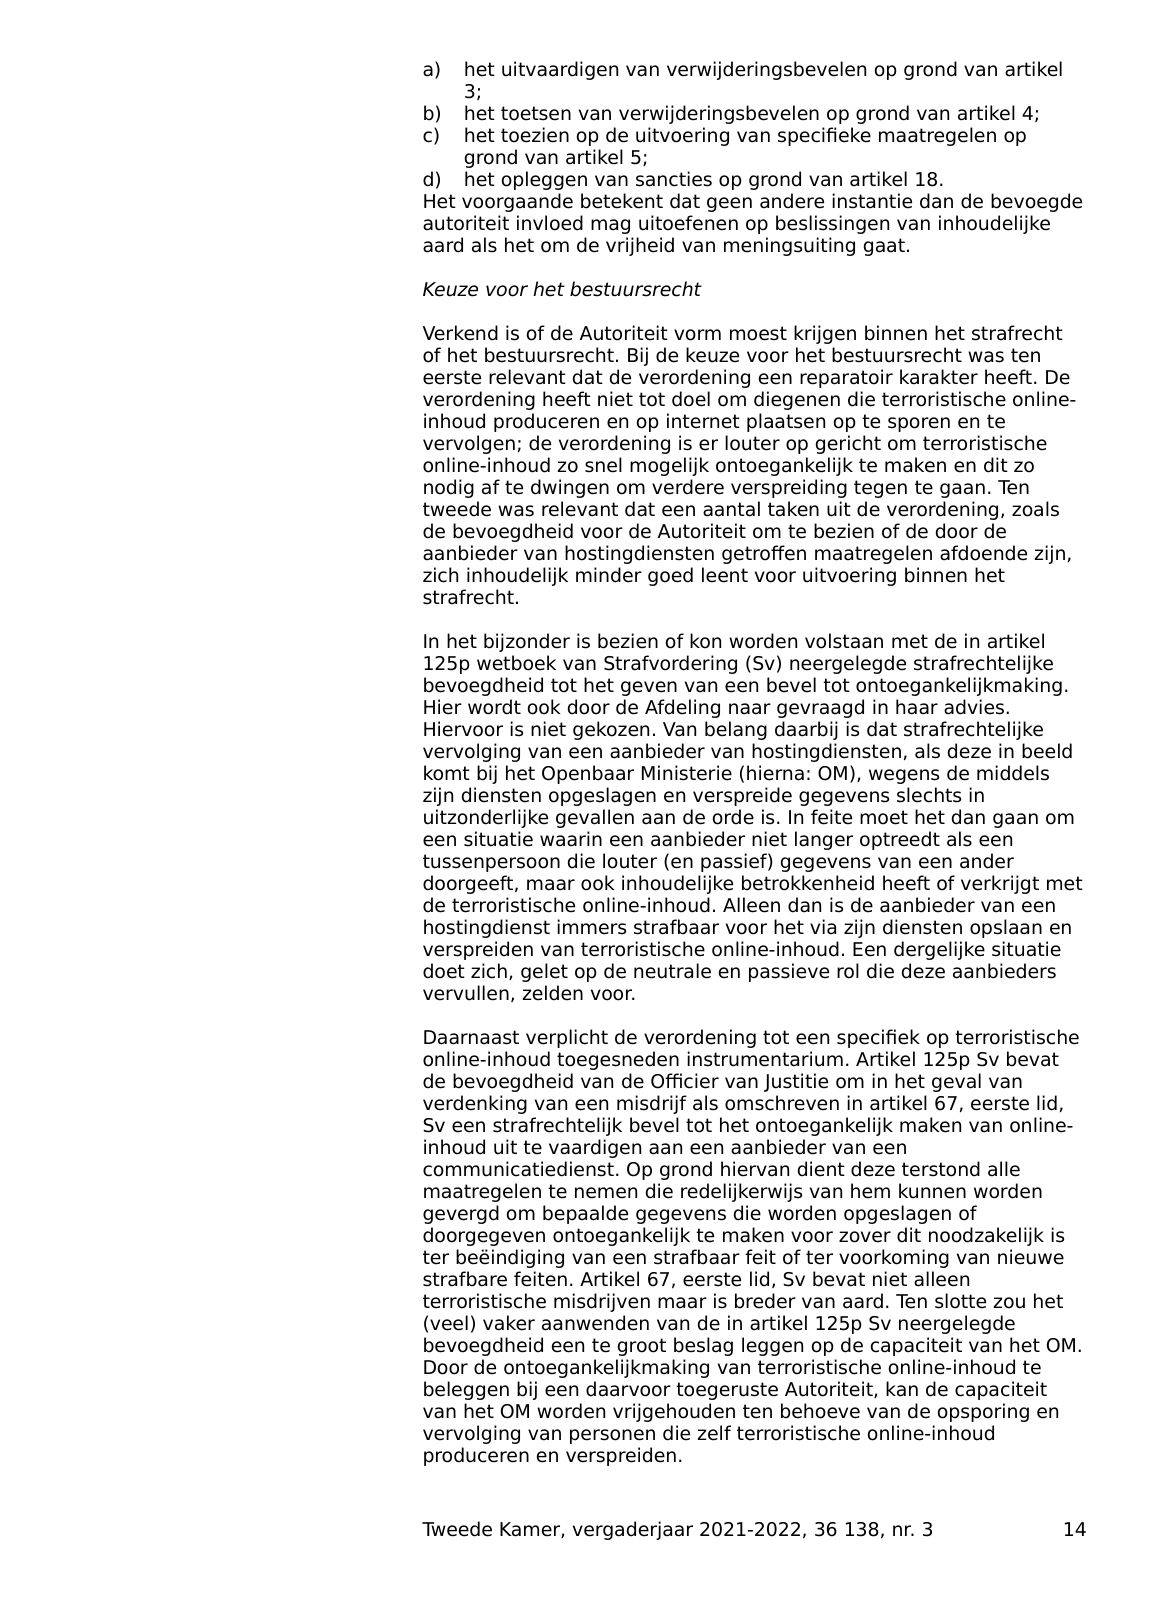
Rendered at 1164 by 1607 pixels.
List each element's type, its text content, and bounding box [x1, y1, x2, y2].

text Daarnaast verplicht de verordening tot een specifiek op terroristische online-inhoud toegesneden instrumentarium. Artikel 125p Sv bevat de bevoegdheid van de Officier van Justitie om in het geval van verdenking van een misdrijf als omschreven in artikel 67, eerste lid, Sv een strafrechtelijk bevel tot het ontoegankelijk maken van online-inhoud uit te vaardigen aan een aanbieder van een communicatiedienst. Op grond hiervan dient deze terstond alle maatregelen te nemen die redelijkerwijs van hem kunnen worden gevergd om bepaalde gegevens die worden opgeslagen of doorgegeven ontoegankelijk te maken voor zover dit noodzakelijk is ter beëindiging van een strafbaar feit of ter voorkoming van nieuwe strafbare feiten. Artikel 67, eerste lid, Sv bevat niet alleen terroristische misdrijven maar is breder van aard. Ten slotte zou het (veel) vaker aanwenden van de in artikel 125p Sv neergelegde bevoegdheid een te groot beslag leggen op de capaciteit van het OM. Door de ontoegankelijkmaking van terroristische online-inhoud te beleggen bij een daarvoor toegeruste Autoriteit, kan de capaciteit van het OM worden vrijgehouden ten behoeve van de opsporing en vervolging van personen die zelf terroristische online-inhoud produceren en verspreiden. [422, 1027, 1087, 1467]
text Het voorgaande betekent dat geen andere instantie dan de bevoegde autoriteit invloed mag uitoefenen op beslissingen van inhoudelijke aard als het om de vrijheid van meningsuiting gaat. [422, 191, 1087, 257]
text c) het toezien op de uitvoering van specifieke maatregelen op grond van artikel 5; [422, 125, 1087, 169]
text b) het toetsen van verwijderingsbevelen op grond van artikel 4; [422, 103, 1087, 125]
text a) het uitvaardigen van verwijderingsbevelen op grond van artikel 3; [422, 59, 1087, 103]
text d) het opleggen van sancties op grond van artikel 18. [422, 169, 1087, 191]
text In het bijzonder is bezien of kon worden volstaan met de in artikel 125p wetboek van Strafvordering (Sv) neergelegde strafrechtelijke bevoegdheid tot het geven van een bevel tot ontoegankelijkmaking. Hier wordt ook door de Afdeling naar gevraagd in haar advies. Hiervoor is niet gekozen. Van belang daarbij is dat strafrechtelijke vervolging van een aanbieder van hostingdiensten, als deze in beeld komt bij het Openbaar Ministerie (hierna: OM), wegens de middels zijn diensten opgeslagen en verspreide gegevens slechts in uitzonderlijke gevallen aan de orde is. In feite moet het dan gaan om een situatie waarin een aanbieder niet langer optreedt als een tussenpersoon die louter (en passief) gegevens van een ander doorgeeft, maar ook inhoudelijke betrokkenheid heeft of verkrijgt met de terroristische online-inhoud. Alleen dan is de aanbieder van een hostingdienst immers strafbaar voor het via zijn diensten opslaan en verspreiden van terroristische online-inhoud. Een dergelijke situatie doet zich, gelet op de neutrale en passieve rol die deze aanbieders vervullen, zelden voor. [422, 631, 1087, 1005]
text Verkend is of de Autoriteit vorm moest krijgen binnen het strafrecht of het bestuursrecht. Bij de keuze voor het bestuursrecht was ten eerste relevant dat de verordening een reparatoir karakter heeft. De verordening heeft niet tot doel om diegenen die terroristische online-inhoud produceren en op internet plaatsen op te sporen en te vervolgen; de verordening is er louter op gericht om terroristische online-inhoud zo snel mogelijk ontoegankelijk te maken en dit zo nodig af te dwingen om verdere verspreiding tegen te gaan. Ten tweede was relevant dat een aantal taken uit de verordening, zoals de bevoegdheid voor de Autoriteit om te bezien of de door de aanbieder van hostingdiensten getroffen maatregelen afdoende zijn, zich inhoudelijk minder goed leent voor uitvoering binnen het strafrecht. [422, 323, 1087, 609]
subtitle Keuze voor het bestuursrecht [422, 279, 1087, 301]
